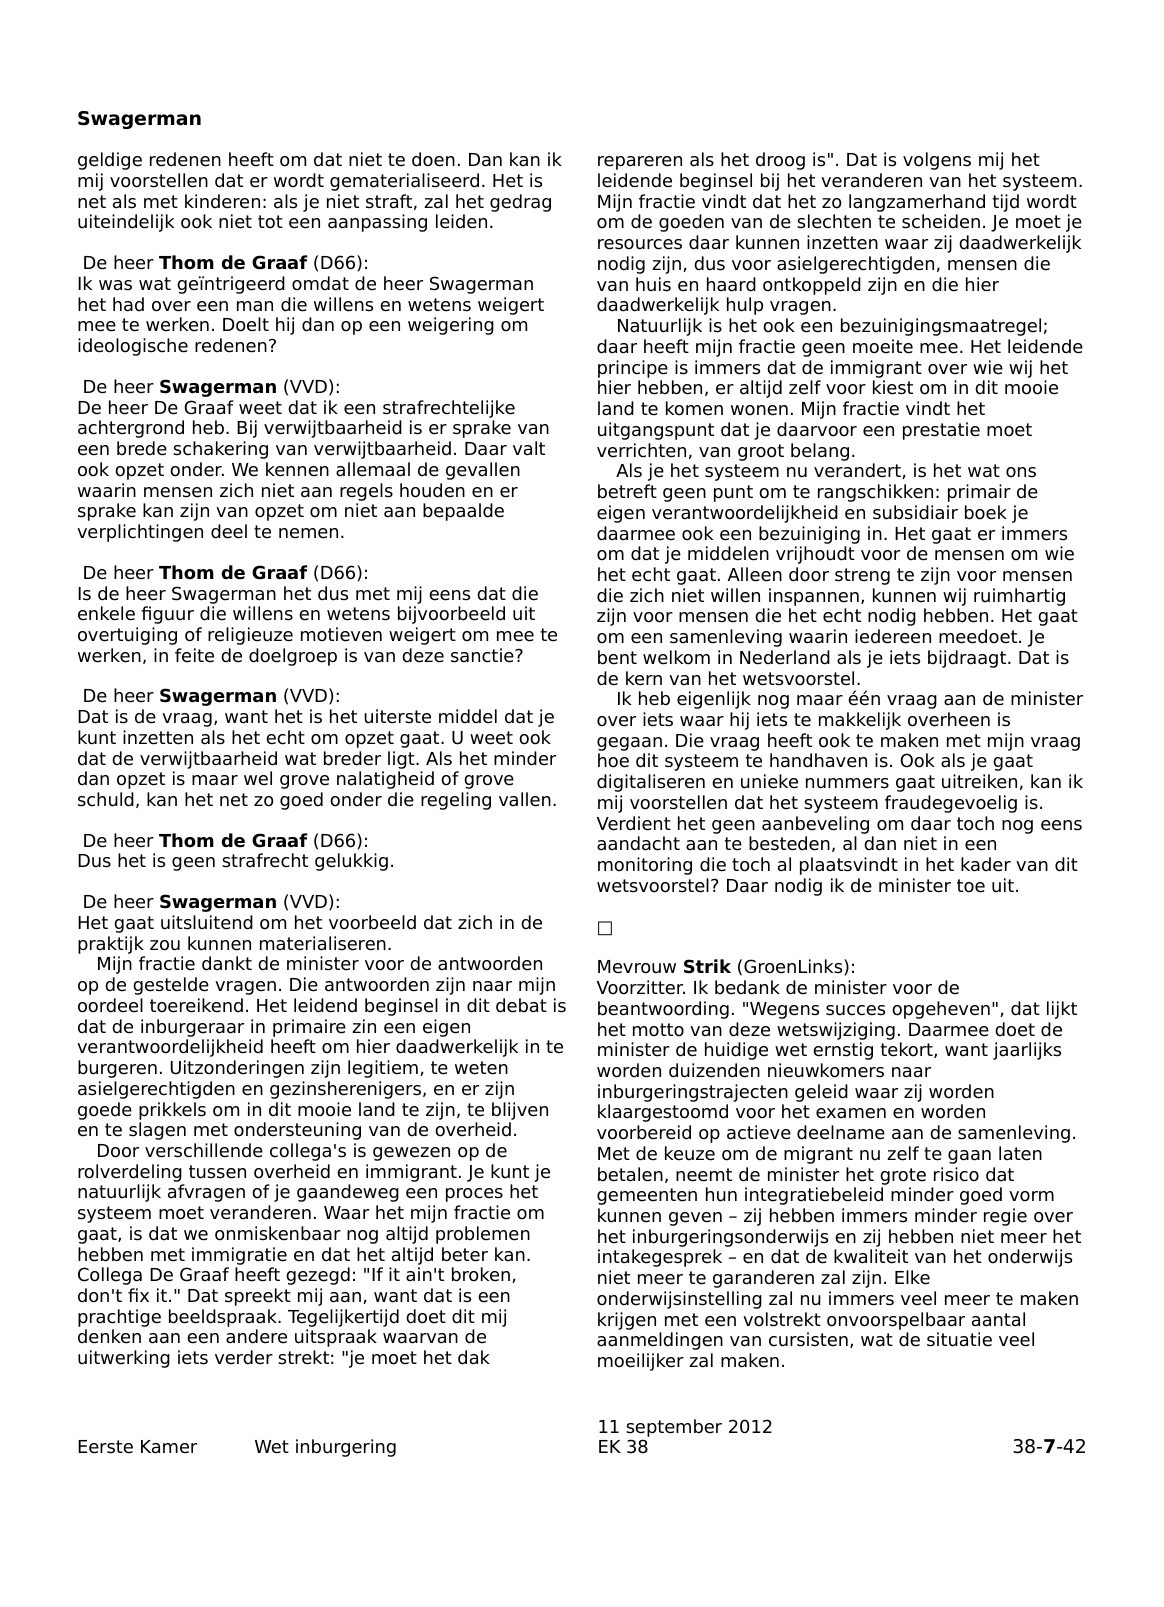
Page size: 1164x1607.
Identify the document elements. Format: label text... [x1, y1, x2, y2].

text repareren als het droog is". Dat is volgens mij het leidende beginsel bij het veranderen van het systeem. Mijn fractie vindt dat het zo langzamerhand tijd wordt om de goeden van de slechten te scheiden. Je moet je resources daar kunnen inzetten waar zij daadwerkelijk nodig zijn, dus voor asielgerechtigden, mensen die van huis en haard ontkoppeld zijn en die hier daadwerkelijk hulp vragen. [596, 150, 1087, 316]
text De heer De Graaf weet dat ik een strafrechtelijke achtergrond heb. Bij verwijtbaarheid is er sprake van een brede schakering van verwijtbaarheid. Daar valt ook opzet onder. We kennen allemaal de gevallen waarin mensen zich niet aan regels houden en er sprake kan zijn van opzet om niet aan bepaalde verplichtingen deel te nemen. [77, 397, 567, 543]
text Mevrouw Strik (GroenLinks): [596, 957, 1087, 978]
text De heer Swagerman (VVD): [77, 892, 567, 913]
text De heer Swagerman (VVD): [77, 686, 567, 707]
text □ [596, 916, 1087, 937]
text Dat is de vraag, want het is het uiterste middel dat je kunt inzetten als het echt om opzet gaat. U weet ook dat de verwijtbaarheid wat breder ligt. Als het minder dan opzet is maar wel grove nalatigheid of grove schuld, kan het net zo goed onder die regeling vallen. [77, 707, 567, 811]
text Mijn fractie dankt de minister voor de antwoorden op de gestelde vragen. Die antwoorden zijn naar mijn oordeel toereikend. Het leidend beginsel in dit debat is dat de inburgeraar in primaire zin een eigen verantwoordelijkheid heeft om hier daadwerkelijk in te burgeren. Uitzonderingen zijn legitiem, te weten asielgerechtigden en gezinsherenigers, en er zijn goede prikkels om in dit mooie land te zijn, te blijven en te slagen met ondersteuning van de overheid. [77, 954, 567, 1141]
text Ik was wat geïntrigeerd omdat de heer Swagerman het had over een man die willens en wetens weigert mee te werken. Doelt hij dan op een weigering om ideologische redenen? [77, 274, 567, 357]
text Dus het is geen strafrecht gelukkig. [77, 851, 567, 872]
text De heer Swagerman (VVD): [77, 377, 567, 397]
text Als je het systeem nu verandert, is het wat ons betreft geen punt om te rangschikken: primair de eigen verantwoordelijkheid en subsidiair boek je daarmee ook een bezuiniging in. Het gaat er immers om dat je middelen vrijhoudt voor de mensen om wie het echt gaat. Alleen door streng te zijn voor mensen die zich niet willen inspannen, kunnen wij ruimhartig zijn voor mensen die het echt nodig hebben. Het gaat om een samenleving waarin iedereen meedoet. Je bent welkom in Nederland als je iets bijdraagt. Dat is de kern van het wetsvoorstel. [596, 461, 1087, 689]
text De heer Thom de Graaf (D66): [77, 563, 567, 583]
text Ik heb eigenlijk nog maar één vraag aan de minister over iets waar hij iets te makkelijk overheen is gegaan. Die vraag heeft ook te maken met mijn vraag hoe dit systeem te handhaven is. Ook als je gaat digitaliseren en unieke nummers gaat uitreiken, kan ik mij voorstellen dat het systeem fraudegevoelig is. Verdient het geen aanbeveling om daar toch nog eens aandacht aan te besteden, al dan niet in een monitoring die toch al plaatsvindt in het kader van dit wetsvoorstel? Daar nodig ik de minister toe uit. [596, 689, 1087, 896]
text Is de heer Swagerman het dus met mij eens dat die enkele figuur die willens en wetens bijvoorbeeld uit overtuiging of religieuze motieven weigert om mee te werken, in feite de doelgroep is van deze sanctie? [77, 583, 567, 666]
text De heer Thom de Graaf (D66): [77, 831, 567, 851]
text Natuurlijk is het ook een bezuinigingsmaatregel; daar heeft mijn fractie geen moeite mee. Het leidende principe is immers dat de immigrant over wie wij het hier hebben, er altijd zelf voor kiest om in dit mooie land te komen wonen. Mijn fractie vindt het uitgangspunt dat je daarvoor een prestatie moet verrichten, van groot belang. [596, 316, 1087, 461]
text De heer Thom de Graaf (D66): [77, 253, 567, 274]
text Het gaat uitsluitend om het voorbeeld dat zich in de praktijk zou kunnen materialiseren. [77, 913, 567, 954]
text Voorzitter. Ik bedank de minister voor de beantwoording. "Wegens succes opgeheven", dat lijkt het motto van deze wetswijziging. Daarmee doet de minister de huidige wet ernstig tekort, want jaarlijks worden duizenden nieuwkomers naar inburgeringstrajecten geleid waar zij worden klaargestoomd voor het examen en worden voorbereid op actieve deelname aan de samenleving. Met de keuze om de migrant nu zelf te gaan laten betalen, neemt de minister het grote risico dat gemeenten hun integratiebeleid minder goed vorm kunnen geven – zij hebben immers minder regie over het inburgeringsonderwijs en zij hebben niet meer het intakegesprek – en dat de kwaliteit van het onderwijs niet meer te garanderen zal zijn. Elke onderwijsinstelling zal nu immers veel meer te maken krijgen met een volstrekt onvoorspelbaar aantal aanmeldingen van cursisten, wat de situatie veel moeilijker zal maken. [596, 978, 1087, 1372]
text Door verschillende collega's is gewezen op de rolverdeling tussen overheid en immigrant. Je kunt je natuurlijk afvragen of je gaandeweg een proces het systeem moet veranderen. Waar het mijn fractie om gaat, is dat we onmiskenbaar nog altijd problemen hebben met immigratie en dat het altijd beter kan. Collega De Graaf heeft gezegd: "If it ain't broken, don't fix it." Dat spreekt mij aan, want dat is een prachtige beeldspraak. Tegelijkertijd doet dit mij denken aan een andere uitspraak waarvan de uitwerking iets verder strekt: "je moet het dak [77, 1141, 567, 1369]
text geldige redenen heeft om dat niet te doen. Dan kan ik mij voorstellen dat er wordt gematerialiseerd. Het is net als met kinderen: als je niet straft, zal het gedrag uiteindelijk ook niet tot een aanpassing leiden. [77, 150, 567, 233]
